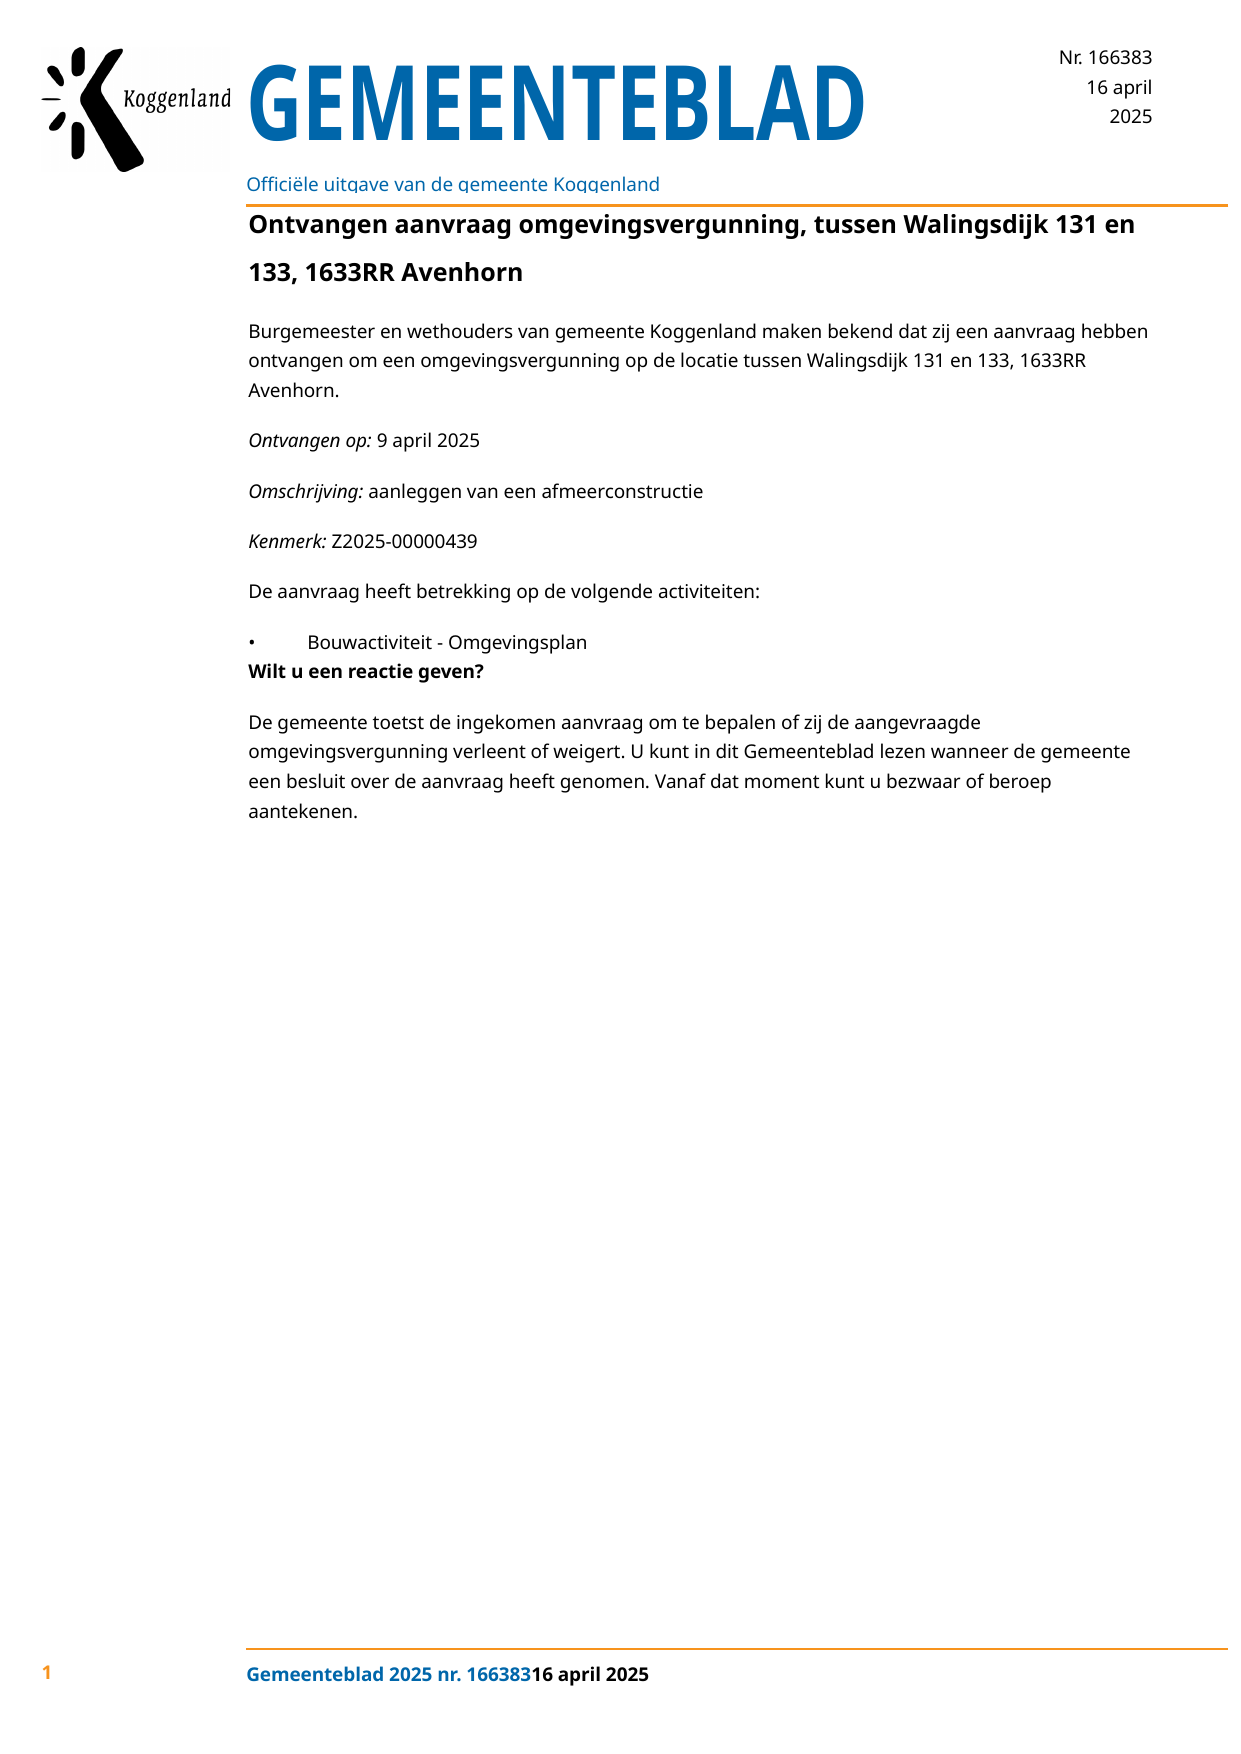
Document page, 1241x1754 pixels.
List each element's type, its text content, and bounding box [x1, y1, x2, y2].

text Burgemeester en wethouders van gemeente Koggenland maken bekend dat zij een aanvraag hebben ontvangen om een omgevingsvergunning op de locatie tussen Walingsdijk 131 en 133, 1633RR Avenhorn. [248, 318, 1152, 403]
text Ontvangen op: 9 april 2025 [248, 427, 1152, 453]
list Bouwactiviteit - Omgevingsplan [248, 629, 1152, 655]
text De aanvraag heeft betrekking op de volgende activiteiten: [248, 579, 1152, 604]
text Ontvangen aanvraag omgevingsvergunning, tussen Walingsdijk 131 en 133, 1633RR Avenhorn [248, 207, 1152, 288]
text De gemeente toetst de ingekomen aanvraag om te bepalen of zij de aangevraagde omgevingsvergunning verleent of weigert. U kunt in dit Gemeenteblad lezen wanneer de gemeente een besluit over de aanvraag heeft genomen. Vanaf dat moment kunt u bezwaar of beroep aantekenen. [248, 709, 1152, 824]
text Wilt u een reactie geven? [248, 659, 1152, 684]
text Omschrijving: aanleggen van een afmeerconstructie [248, 478, 1152, 504]
text Kenmerk: Z2025-00000439 [248, 528, 1152, 554]
picture [41, 47, 231, 172]
